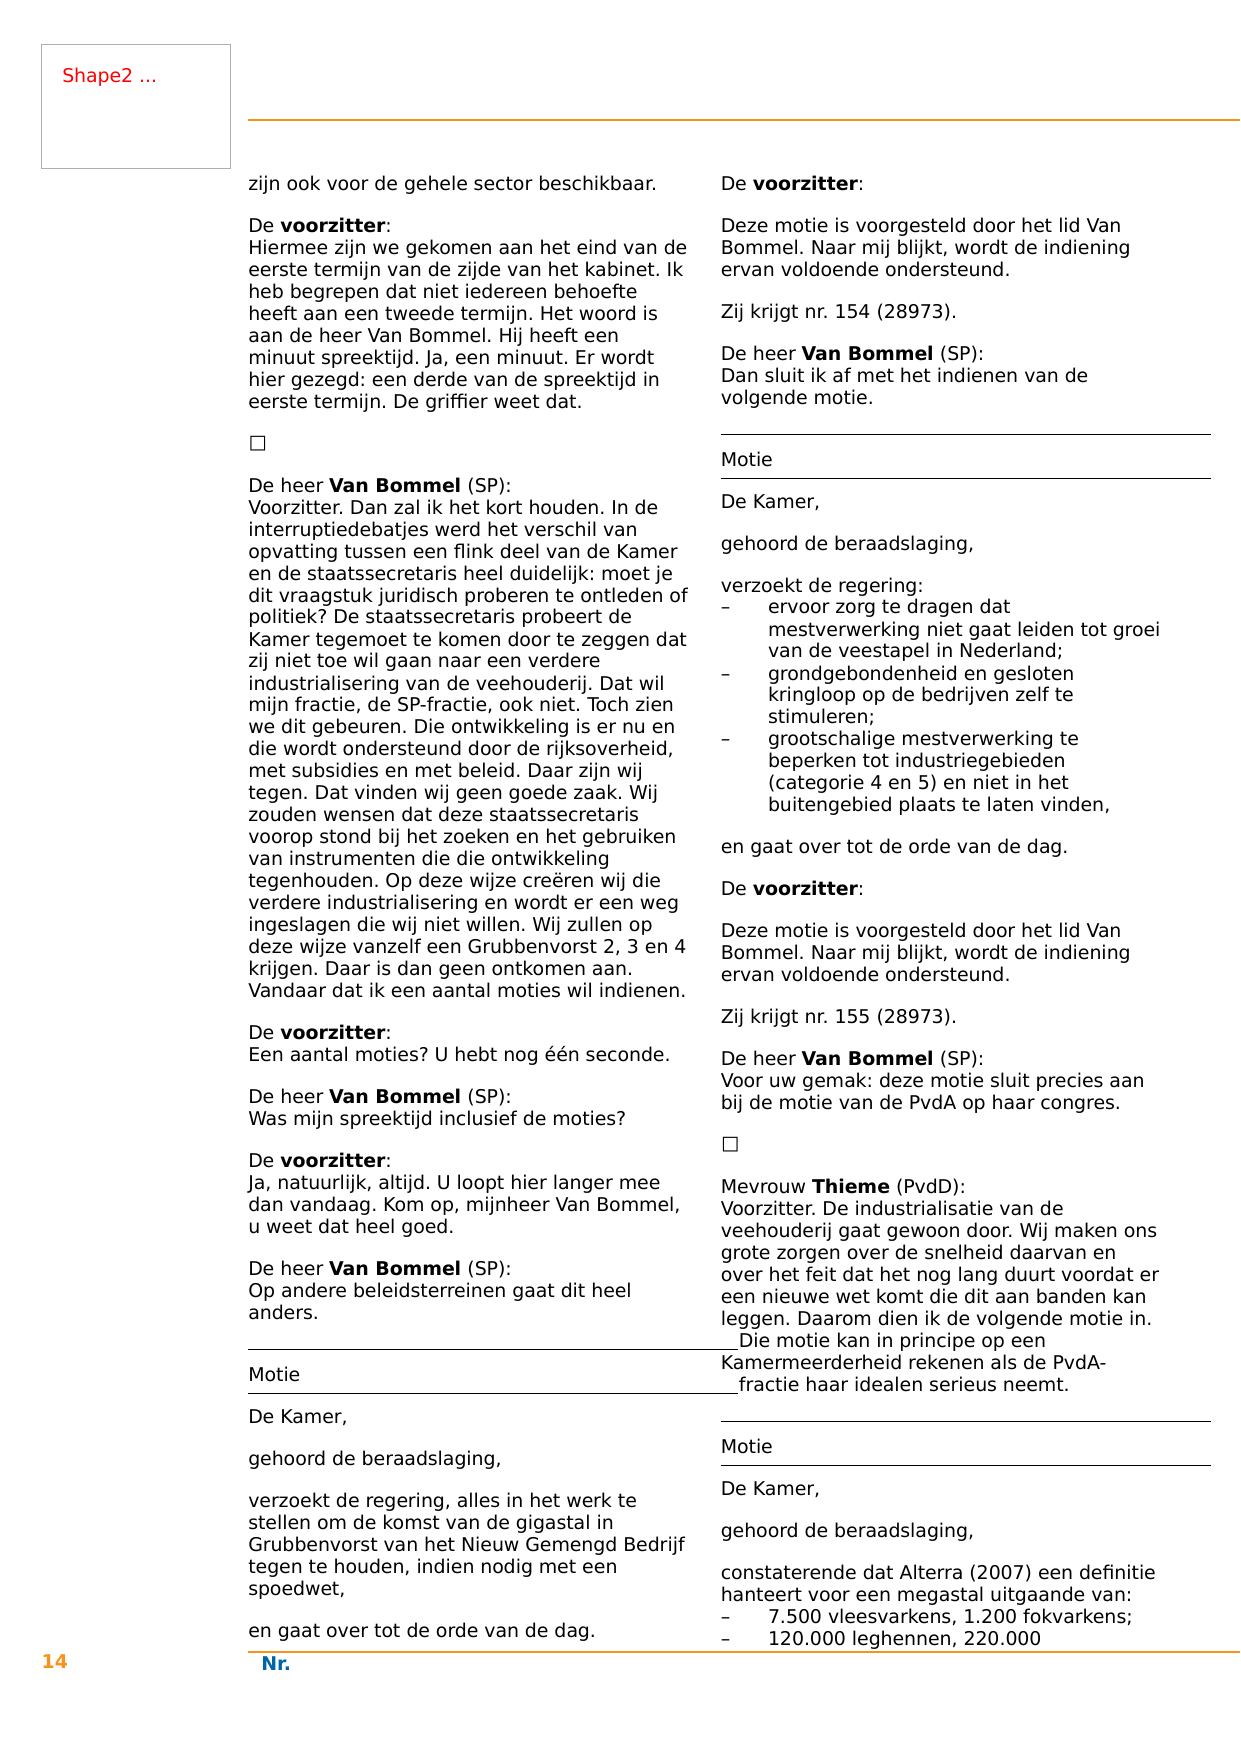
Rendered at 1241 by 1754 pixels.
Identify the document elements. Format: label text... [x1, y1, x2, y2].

text ⬜ [721, 1134, 1163, 1156]
text zijn ook voor de gehele sector beschikbaar. [248, 173, 691, 195]
text verzoekt de regering: [721, 574, 1163, 596]
text Een aantal moties? U hebt nog één seconde. [248, 1044, 691, 1066]
text De voorzitter: [248, 1022, 691, 1044]
list grootschalige mestverwerking te beperken tot industriegebieden (categorie 4 en 5) en niet in het buitengebied plaats te laten vinden, [721, 728, 1163, 816]
text De Kamer, [721, 1478, 1163, 1500]
text De heer Van Bommel (SP): [248, 1086, 691, 1108]
text en gaat over tot de orde van de dag. [248, 1619, 691, 1642]
list 7.500 vleesvarkens, 1.200 fokvarkens; [721, 1606, 1163, 1628]
text De heer Van Bommel (SP): [248, 474, 691, 497]
text Motie [248, 1364, 691, 1386]
text De voorzitter: [248, 215, 691, 237]
list grondgebondenheid en gesloten kringloop op de bedrijven zelf te stimuleren; [721, 662, 1163, 728]
text Dan sluit ik af met het indienen van de volgende motie. [721, 365, 1163, 409]
text De voorzitter: [721, 173, 1163, 195]
text De heer Van Bommel (SP): [721, 1048, 1163, 1070]
text Hiermee zijn we gekomen aan het eind van de eerste termijn van de zijde van het kabinet. Ik heb begrepen dat niet iedereen behoefte heeft aan een tweede termijn. Het woord is aan de heer Van Bommel. Hij heeft een minuut spreektijd. Ja, een minuut. Er wordt hier gezegd: een derde van de spreektijd in eerste termijn. De griffier weet dat. [248, 237, 691, 413]
text Zij krijgt nr. 154 (28973). [721, 301, 1163, 323]
text ⬜ [248, 433, 691, 454]
text Voorzitter. Dan zal ik het kort houden. In de interruptiedebatjes werd het verschil van opvatting tussen een flink deel van de Kamer en de staatssecretaris heel duidelijk: moet je dit vraagstuk juridisch proberen te ontleden of politiek? De staatssecretaris probeert de Kamer tegemoet te komen door te zeggen dat zij niet toe wil gaan naar een verdere industrialisering van de veehouderij. Dat wil mijn fractie, de SP-fractie, ook niet. Toch zien we dit gebeuren. Die ontwikkeling is er nu en die wordt ondersteund door de rijksoverheid, met subsidies en met beleid. Daar zijn wij tegen. Dat vinden wij geen goede zaak. Wij zouden wensen dat deze staatssecretaris voorop stond bij het zoeken en het gebruiken van instrumenten die die ontwikkeling tegenhouden. Op deze wijze creëren wij die verdere industrialisering en wordt er een weg ingeslagen die wij niet willen. Wij zullen op deze wijze vanzelf een Grubbenvorst 2, 3 en 4 krijgen. Daar is dan geen ontkomen aan. Vandaar dat ik een aantal moties wil indienen. [248, 497, 691, 1002]
text constaterende dat Alterra (2007) een definitie hanteert voor een megastal uitgaande van: [721, 1562, 1163, 1606]
text gehoord de beraadslaging, [248, 1448, 691, 1470]
text Deze motie is voorgesteld door het lid Van Bommel. Naar mij blijkt, wordt de indiening ervan voldoende ondersteund. [721, 920, 1163, 986]
list 120.000 leghennen, 220.000 [721, 1628, 1163, 1649]
text gehoord de beraadslaging, [721, 1520, 1163, 1542]
text De Kamer, [248, 1406, 691, 1428]
text Voorzitter. De industrialisatie van de veehouderij gaat gewoon door. Wij maken ons grote zorgen over de snelheid daarvan en over het feit dat het nog lang duurt voordat er een nieuwe wet komt die dit aan banden kan leggen. Daarom dien ik de volgende motie in. Die motie kan in principe op een Kamermeerderheid rekenen als de PvdA-fractie haar idealen serieus neemt. [721, 1198, 1163, 1396]
text Voor uw gemak: deze motie sluit precies aan bij de motie van de PvdA op haar congres. [721, 1070, 1163, 1114]
text Mevrouw Thieme (PvdD): [721, 1176, 1163, 1198]
text verzoekt de regering, alles in het werk te stellen om de komst van de gigastal in Grubbenvorst van het Nieuw Gemengd Bedrijf tegen te houden, indien nodig met een spoedwet, [248, 1490, 691, 1599]
text De heer Van Bommel (SP): [248, 1258, 691, 1280]
text De voorzitter: [721, 878, 1163, 900]
text Op andere beleidsterreinen gaat dit heel anders. [248, 1280, 691, 1324]
text Ja, natuurlijk, altijd. U loopt hier langer mee dan vandaag. Kom op, mijnheer Van Bommel, u weet dat heel goed. [248, 1172, 691, 1238]
text De Kamer, [721, 491, 1163, 512]
text Motie [721, 1436, 1163, 1458]
text De heer Van Bommel (SP): [721, 343, 1163, 365]
text en gaat over tot de orde van de dag. [721, 836, 1163, 858]
text Deze motie is voorgesteld door het lid Van Bommel. Naar mij blijkt, wordt de indiening ervan voldoende ondersteund. [721, 215, 1163, 281]
text De voorzitter: [248, 1150, 691, 1172]
text gehoord de beraadslaging, [721, 532, 1163, 554]
text Zij krijgt nr. 155 (28973). [721, 1006, 1163, 1028]
text Was mijn spreektijd inclusief de moties? [248, 1108, 691, 1130]
list ervoor zorg te dragen dat mestverwerking niet gaat leiden tot groei van de veestapel in Nederland; [721, 596, 1163, 662]
text Motie [721, 448, 1163, 471]
